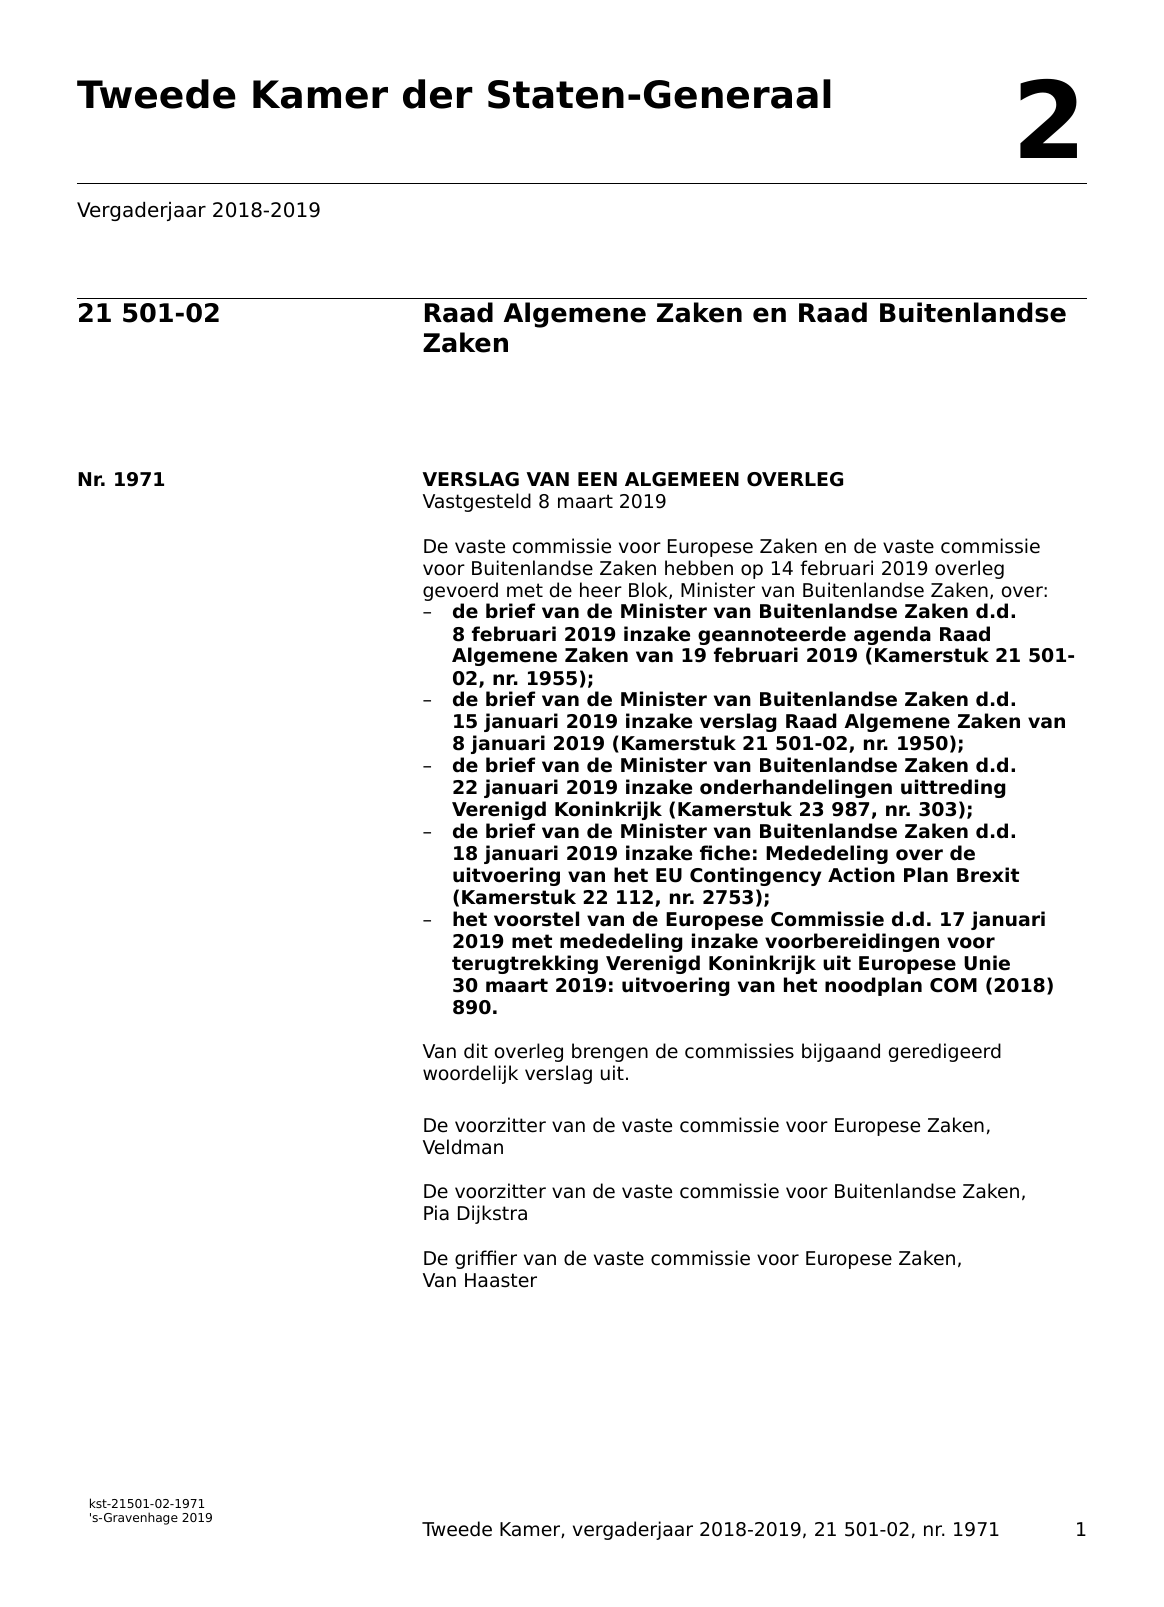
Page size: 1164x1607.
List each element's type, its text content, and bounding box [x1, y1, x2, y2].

text – de brief van de Minister van Buitenlandse Zaken d.d. 18 januari 2019 inzake fiche: Mededeling over de uitvoering van het EU Contingency Action Plan Brexit (Kamerstuk 22 112, nr. 2753); [422, 821, 1087, 909]
text De vaste commissie voor Europese Zaken en de vaste commissie voor Buitenlandse Zaken hebben op 14 februari 2019 overleg gevoerd met de heer Blok, Minister van Buitenlandse Zaken, over: [422, 536, 1087, 601]
text De voorzitter van de vaste commissie voor Buitenlandse Zaken, Pia Dijkstra [422, 1181, 1087, 1225]
text – de brief van de Minister van Buitenlandse Zaken d.d. 15 januari 2019 inzake verslag Raad Algemene Zaken van 8 januari 2019 (Kamerstuk 21 501-02, nr. 1950); [422, 689, 1087, 755]
table_header Tweede Kamer der Staten-Generaal [77, 59, 886, 183]
text De voorzitter van de vaste commissie voor Europese Zaken, Veldman [422, 1115, 1087, 1159]
text – het voorstel van de Europese Commissie d.d. 17 januari 2019 met mededeling inzake voorbereidingen voor terugtrekking Verenigd Koninkrijk uit Europese Unie 30 maart 2019: uitvoering van het noodplan COM (2018) 890. [422, 909, 1087, 1019]
subtitle Nr. 1971 VERSLAG VAN EEN ALGEMEEN OVERLEG [77, 469, 1087, 491]
text 's-Gravenhage 2019 [88, 1511, 323, 1525]
text Vastgesteld 8 maart 2019 [422, 491, 1087, 513]
text – de brief van de Minister van Buitenlandse Zaken d.d. 8 februari 2019 inzake geannoteerde agenda Raad Algemene Zaken van 19 februari 2019 (Kamerstuk 21 501-02, nr. 1955); [422, 601, 1087, 689]
text – de brief van de Minister van Buitenlandse Zaken d.d. 22 januari 2019 inzake onderhandelingen uittreding Verenigd Koninkrijk (Kamerstuk 23 987, nr. 303); [422, 755, 1087, 821]
text De griffier van de vaste commissie voor Europese Zaken, Van Haaster [422, 1247, 1087, 1291]
table_cell Vergaderjaar 2018-2019 [77, 184, 1087, 298]
table_header 2 [886, 59, 1087, 183]
text kst-21501-02-1971 [88, 1497, 323, 1511]
text Van dit overleg brengen de commissies bijgaand geredigeerd woordelijk verslag uit. [422, 1041, 1087, 1085]
subtitle 21 501-02 Raad Algemene Zaken en Raad Buitenlandse Zaken [77, 299, 1087, 358]
